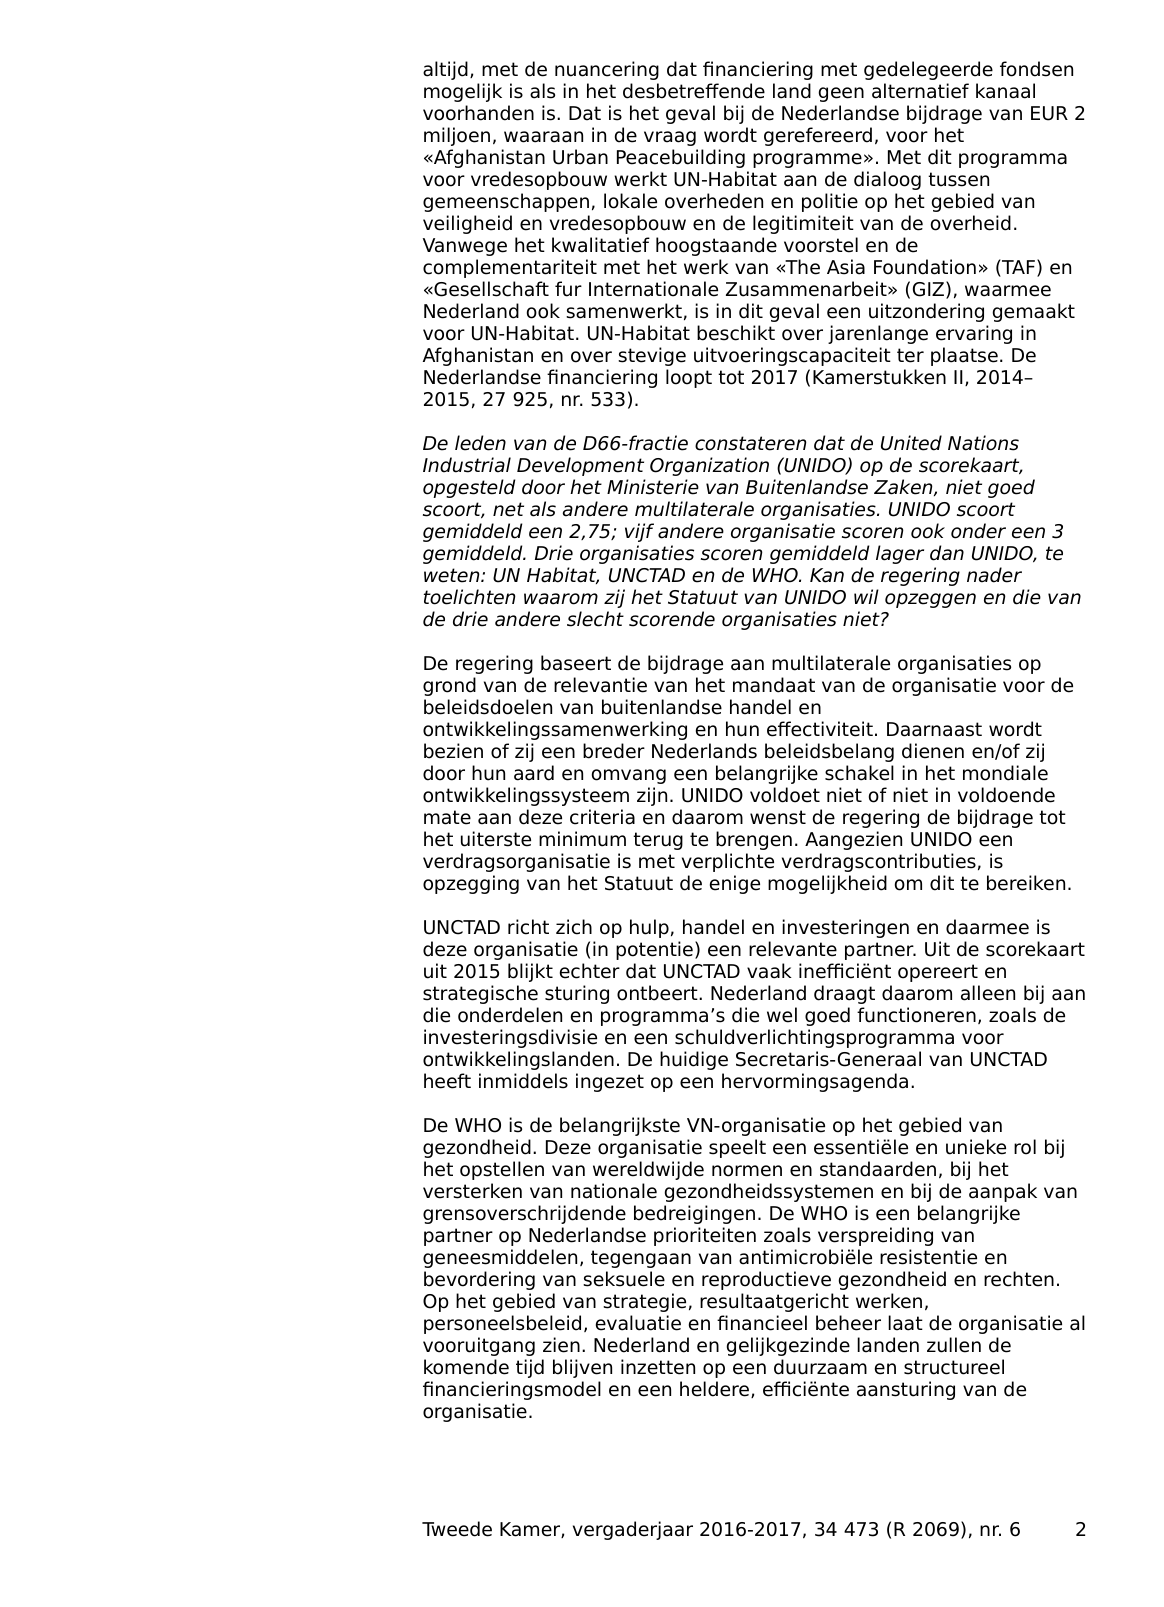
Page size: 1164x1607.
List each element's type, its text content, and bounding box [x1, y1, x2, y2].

text De WHO is de belangrijkste VN-organisatie op het gebied van gezondheid. Deze organisatie speelt een essentiële en unieke rol bij het opstellen van wereldwijde normen en standaarden, bij het versterken van nationale gezondheidssystemen en bij de aanpak van grensoverschrijdende bedreigingen. De WHO is een belangrijke partner op Nederlandse prioriteiten zoals verspreiding van geneesmiddelen, tegengaan van antimicrobiële resistentie en bevordering van seksuele en reproductieve gezondheid en rechten. Op het gebied van strategie, resultaatgericht werken, personeelsbeleid, evaluatie en financieel beheer laat de organisatie al vooruitgang zien. Nederland en gelijkgezinde landen zullen de komende tijd blijven inzetten op een duurzaam en structureel financieringsmodel en een heldere, efficiënte aansturing van de organisatie. [422, 1115, 1087, 1423]
text De leden van de D66-fractie constateren dat de United Nations Industrial Development Organization (UNIDO) op de scorekaart, opgesteld door het Ministerie van Buitenlandse Zaken, niet goed scoort, net als andere multilaterale organisaties. UNIDO scoort gemiddeld een 2,75; vijf andere organisatie scoren ook onder een 3 gemiddeld. Drie organisaties scoren gemiddeld lager dan UNIDO, te weten: UN Habitat, UNCTAD en de WHO. Kan de regering nader toelichten waarom zij het Statuut van UNIDO wil opzeggen en die van de drie andere slecht scorende organisaties niet? [422, 433, 1087, 631]
text altijd, met de nuancering dat financiering met gedelegeerde fondsen mogelijk is als in het desbetreffende land geen alternatief kanaal voorhanden is. Dat is het geval bij de Nederlandse bijdrage van EUR 2 miljoen, waaraan in de vraag wordt gerefereerd, voor het «Afghanistan Urban Peacebuilding programme». Met dit programma voor vredesopbouw werkt UN-Habitat aan de dialoog tussen gemeenschappen, lokale overheden en politie op het gebied van veiligheid en vredesopbouw en de legitimiteit van de overheid. Vanwege het kwalitatief hoogstaande voorstel en de complementariteit met het werk van «The Asia Foundation» (TAF) en «Gesellschaft fur Internationale Zusammenarbeit» (GIZ), waarmee Nederland ook samenwerkt, is in dit geval een uitzondering gemaakt voor UN-Habitat. UN-Habitat beschikt over jarenlange ervaring in Afghanistan en over stevige uitvoeringscapaciteit ter plaatse. De Nederlandse financiering loopt tot 2017 (Kamerstukken II, 2014–2015, 27 925, nr. 533). [422, 59, 1087, 411]
text De regering baseert de bijdrage aan multilaterale organisaties op grond van de relevantie van het mandaat van de organisatie voor de beleidsdoelen van buitenlandse handel en ontwikkelingssamenwerking en hun effectiviteit. Daarnaast wordt bezien of zij een breder Nederlands beleidsbelang dienen en/of zij door hun aard en omvang een belangrijke schakel in het mondiale ontwikkelingssysteem zijn. UNIDO voldoet niet of niet in voldoende mate aan deze criteria en daarom wenst de regering de bijdrage tot het uiterste minimum terug te brengen. Aangezien UNIDO een verdragsorganisatie is met verplichte verdragscontributies, is opzegging van het Statuut de enige mogelijkheid om dit te bereiken. [422, 653, 1087, 895]
text UNCTAD richt zich op hulp, handel en investeringen en daarmee is deze organisatie (in potentie) een relevante partner. Uit de scorekaart uit 2015 blijkt echter dat UNCTAD vaak inefficiënt opereert en strategische sturing ontbeert. Nederland draagt daarom alleen bij aan die onderdelen en programma’s die wel goed functioneren, zoals de investeringsdivisie en een schuldverlichtingsprogramma voor ontwikkelingslanden. De huidige Secretaris-Generaal van UNCTAD heeft inmiddels ingezet op een hervormingsagenda. [422, 917, 1087, 1093]
